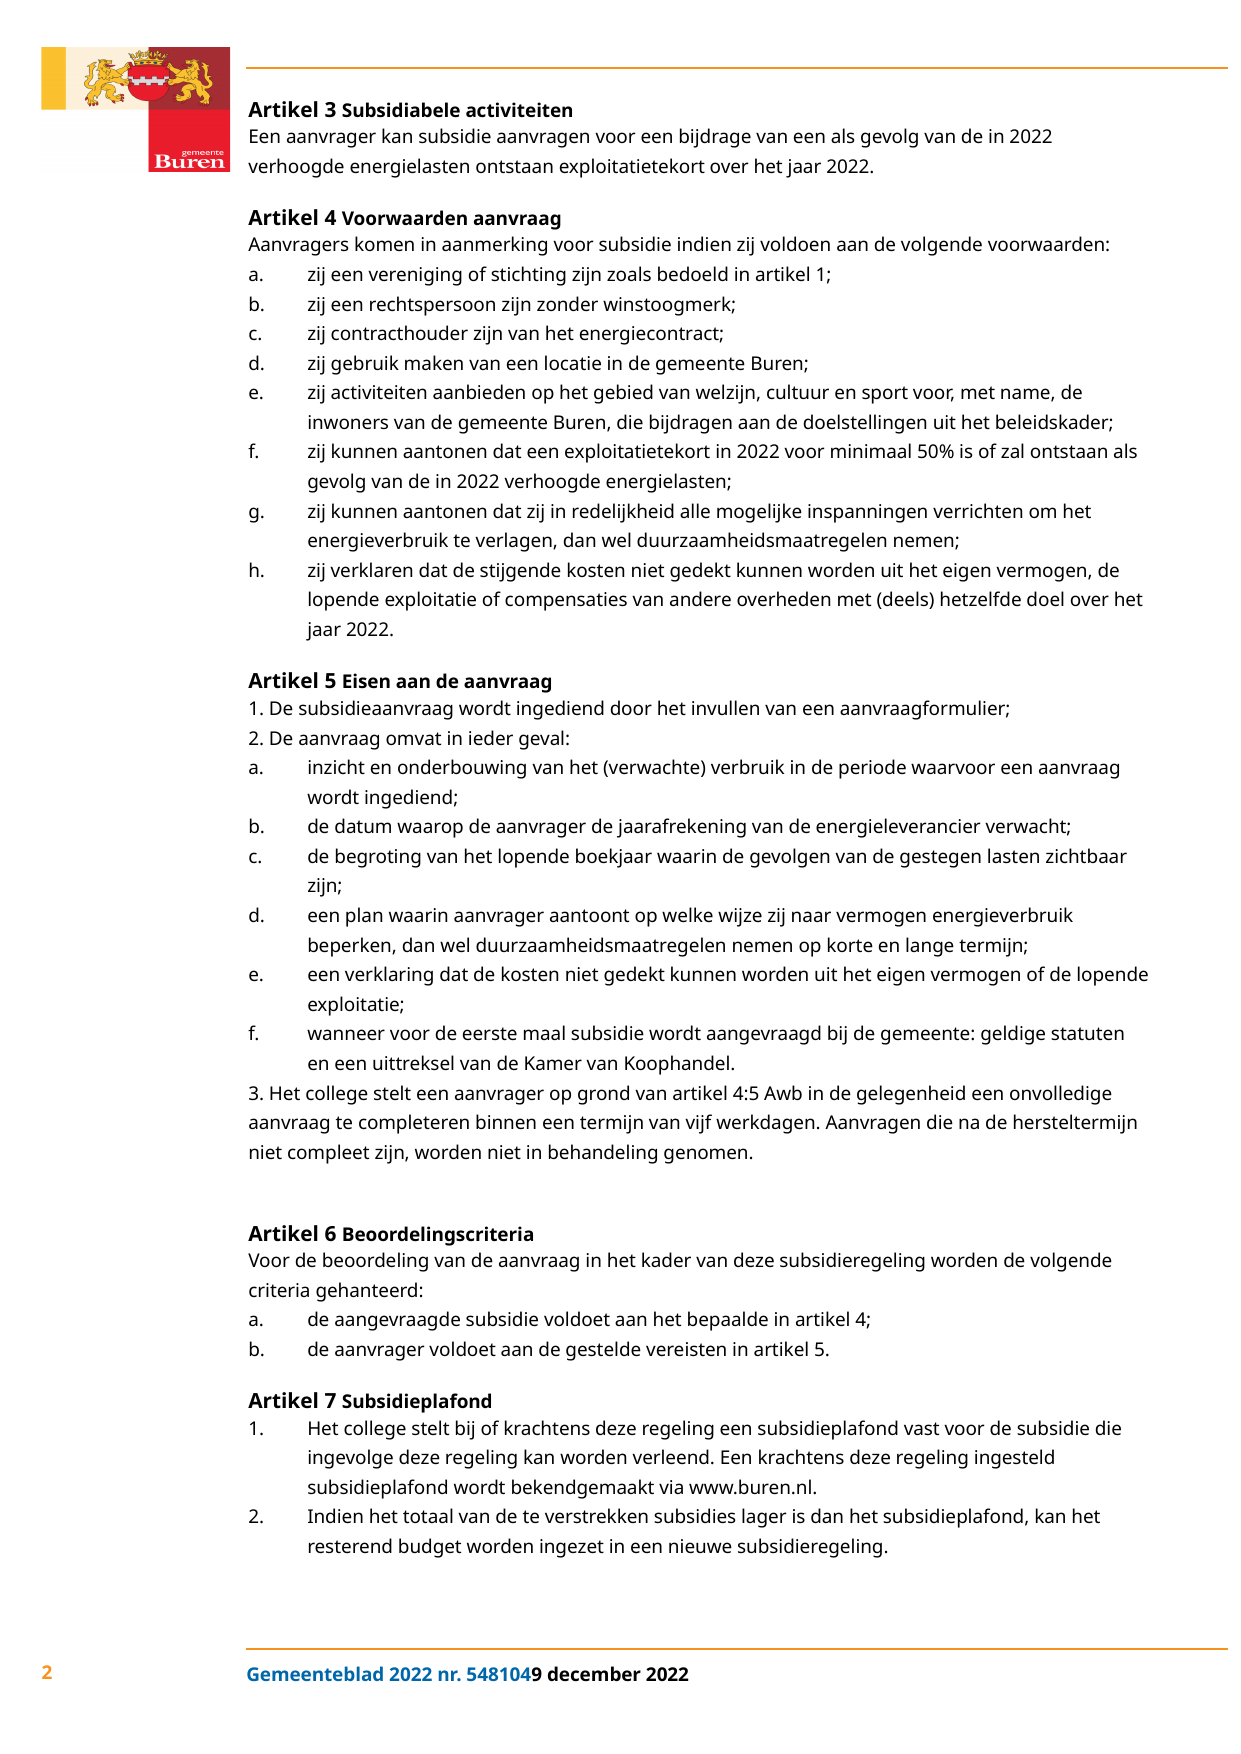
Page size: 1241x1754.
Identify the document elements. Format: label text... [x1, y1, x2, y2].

list een verklaring dat de kosten niet gedekt kunnen worden uit het eigen vermogen of de lopende exploitatie; [248, 961, 1152, 1017]
list zij contracthouder zijn van het energiecontract; [248, 320, 1152, 346]
text Artikel 3 Subsidiabele activiteiten [248, 95, 1152, 123]
text Artikel 5 Eisen aan de aanvraag [248, 667, 1152, 695]
text 2. De aanvraag omvat in ieder geval: [248, 725, 1152, 750]
list zij verklaren dat de stijgende kosten niet gedekt kunnen worden uit het eigen vermogen, de lopende exploitatie of compensaties van andere overheden met (deels) hetzelfde doel over het jaar 2022. [248, 557, 1152, 642]
list de begroting van het lopende boekjaar waarin de gevolgen van de gestegen lasten zichtbaar zijn; [248, 843, 1152, 898]
list Indien het totaal van de te verstrekken subsidies lager is dan het subsidieplafond, kan het resterend budget worden ingezet in een nieuwe subsidieregeling. [248, 1504, 1152, 1559]
text Artikel 7 Subsidieplafond [248, 1386, 1152, 1415]
list zij activiteiten aanbieden op het gebied van welzijn, cultuur en sport voor, met name, de inwoners van de gemeente Buren, die bijdragen aan de doelstellingen uit het beleidskader; [248, 379, 1152, 435]
text Voor de beoordeling van de aanvraag in het kader van deze subsidieregeling worden de volgende criteria gehanteerd: [248, 1247, 1152, 1303]
list de aangevraagde subsidie voldoet aan het bepaalde in artikel 4; [248, 1306, 1152, 1332]
list de aanvrager voldoet aan de gestelde vereisten in artikel 5. [248, 1336, 1152, 1362]
list de datum waarop de aanvrager de jaarafrekening van de energieleverancier verwacht; [248, 813, 1152, 839]
list wanneer voor de eerste maal subsidie wordt aangevraagd bij de gemeente: geldige statuten en een uittreksel van de Kamer van Koophandel. [248, 1021, 1152, 1076]
list zij gebruik maken van een locatie in de gemeente Buren; [248, 350, 1152, 376]
list zij een rechtspersoon zijn zonder winstoogmerk; [248, 291, 1152, 317]
list Het college stelt bij of krachtens deze regeling een subsidieplafond vast voor de subsidie die ingevolge deze regeling kan worden verleend. Een krachtens deze regeling ingesteld subsidieplafond wordt bekendgemaakt via www.buren.nl. [248, 1415, 1152, 1500]
list zij kunnen aantonen dat een exploitatietekort in 2022 voor minimaal 50% is of zal ontstaan als gevolg van de in 2022 verhoogde energielasten; [248, 439, 1152, 494]
text Artikel 6 Beoordelingscriteria [248, 1219, 1152, 1247]
list inzicht en onderbouwing van het (verwachte) verbruik in de periode waarvoor een aanvraag wordt ingediend; [248, 754, 1152, 809]
text 3. Het college stelt een aanvrager op grond van artikel 4:5 Awb in de gelegenheid een onvolledige aanvraag te completeren binnen een termijn van vijf werkdagen. Aanvragen die na de hersteltermijn niet compleet zijn, worden niet in behandeling genomen. [248, 1080, 1152, 1164]
list een plan waarin aanvrager aantoont op welke wijze zij naar vermogen energieverbruik beperken, dan wel duurzaamheidsmaatregelen nemen op korte en lange termijn; [248, 902, 1152, 957]
text Een aanvrager kan subsidie aanvragen voor een bijdrage van een als gevolg van de in 2022 verhoogde energielasten ontstaan exploitatietekort over het jaar 2022. [248, 123, 1152, 178]
list zij kunnen aantonen dat zij in redelijkheid alle mogelijke inspanningen verrichten om het energieverbruik te verlagen, dan wel duurzaamheidsmaatregelen nemen; [248, 498, 1152, 553]
text 1. De subsidieaanvraag wordt ingediend door het invullen van een aanvraagformulier; [248, 695, 1152, 721]
picture [41, 47, 231, 172]
text Aanvragers komen in aanmerking voor subsidie indien zij voldoen aan de volgende voorwaarden: [248, 232, 1152, 257]
text Artikel 4 Voorwaarden aanvraag [248, 203, 1152, 232]
list zij een vereniging of stichting zijn zoals bedoeld in artikel 1; [248, 261, 1152, 287]
